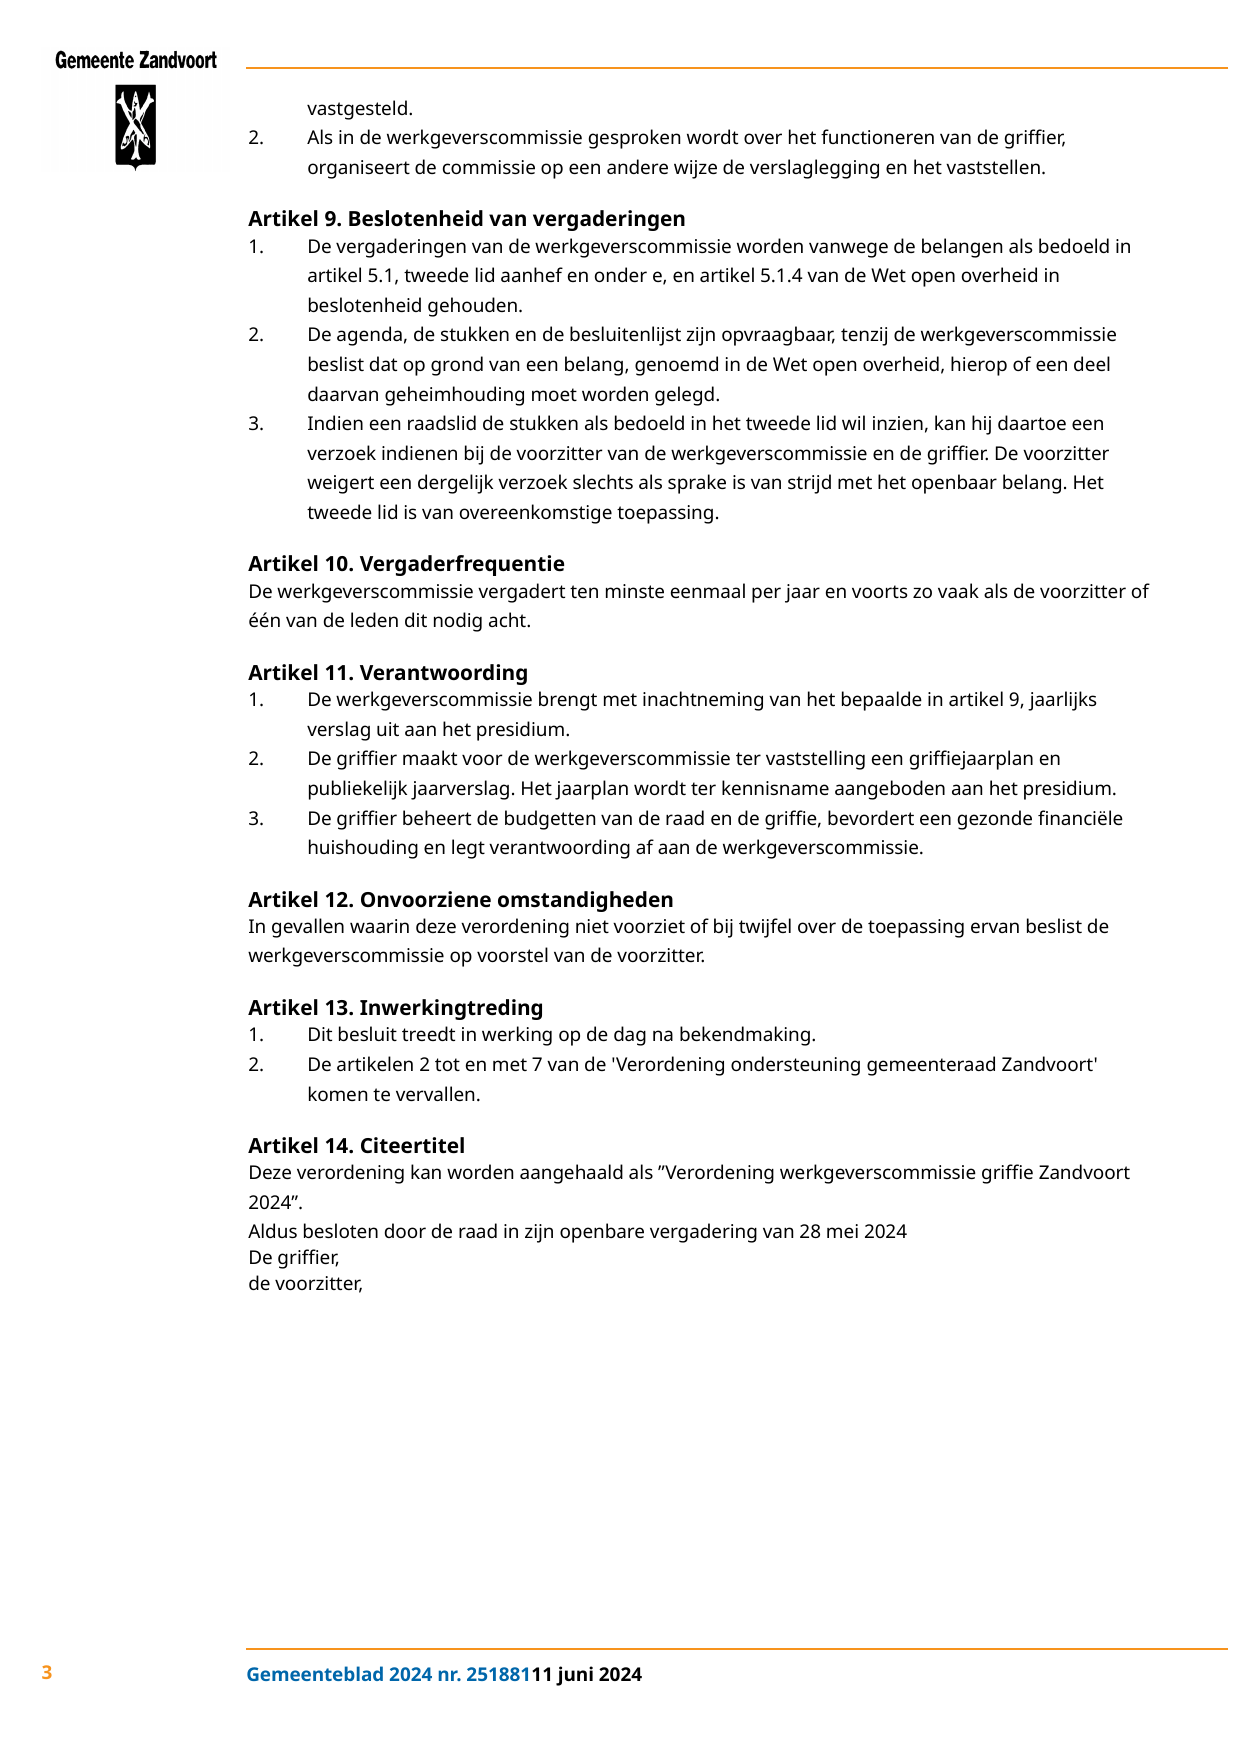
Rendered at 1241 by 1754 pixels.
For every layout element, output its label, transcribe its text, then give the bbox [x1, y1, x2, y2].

list De artikelen 2 tot en met 7 van de 'Verordening ondersteuning gemeenteraad Zandvoort' komen te vervallen. [248, 1051, 1152, 1106]
text De werkgeverscommissie vergadert ten minste eenmaal per jaar en voorts zo vaak als de voorzitter of één van de leden dit nodig acht. [248, 578, 1152, 633]
list De vergaderingen van de werkgeverscommissie worden vanwege de belangen als bedoeld in artikel 5.1, tweede lid aanhef en onder e, en artikel 5.1.4 van de Wet open overheid in beslotenheid gehouden. [248, 233, 1152, 318]
text In gevallen waarin deze verordening niet voorziet of bij twijfel over de toepassing ervan beslist de werkgeverscommissie op voorstel van de voorzitter. [248, 913, 1152, 968]
text Deze verordening kan worden aangehaald als ”Verordening werkgeverscommissie griffie Zandvoort 2024”. [248, 1159, 1152, 1215]
text Artikel 14. Citeertitel [248, 1131, 1152, 1159]
text Artikel 9. Beslotenheid van vergaderingen [248, 204, 1152, 233]
list Dit besluit treedt in werking op de dag na bekendmaking. [248, 1022, 1152, 1047]
list Indien een raadslid de stukken als bedoeld in het tweede lid wil inzien, kan hij daartoe een verzoek indienen bij de voorzitter van de werkgeverscommissie en de griffier. De voorzitter weigert een dergelijk verzoek slechts als sprake is van strijd met het openbaar belang. Het tweede lid is van overeenkomstige toepassing. [248, 410, 1152, 525]
picture [41, 47, 231, 172]
text Artikel 12. Onvoorziene omstandigheden [248, 885, 1152, 913]
list vastgesteld. [248, 95, 1152, 121]
list De griffier beheert de budgetten van de raad en de griffie, bevordert een gezonde financiële huishouding en legt verantwoording af aan de werkgeverscommissie. [248, 805, 1152, 860]
text De griffier, [248, 1244, 1152, 1270]
text Artikel 13. Inwerkingtreding [248, 993, 1152, 1022]
text Artikel 11. Verantwoording [248, 658, 1152, 686]
text Aldus besloten door de raad in zijn openbare vergadering van 28 mei 2024 [248, 1219, 1152, 1244]
list De agenda, de stukken en de besluitenlijst zijn opvraagbaar, tenzij de werkgeverscommissie beslist dat op grond van een belang, genoemd in de Wet open overheid, hierop of een deel daarvan geheimhouding moet worden gelegd. [248, 322, 1152, 406]
text Artikel 10. Vergaderfrequentie [248, 549, 1152, 578]
list De griffier maakt voor de werkgeverscommissie ter vaststelling een griffiejaarplan en publiekelijk jaarverslag. Het jaarplan wordt ter kennisname aangeboden aan het presidium. [248, 746, 1152, 801]
text de voorzitter, [248, 1270, 1152, 1296]
list Als in de werkgeverscommissie gesproken wordt over het functioneren van de griffier, organiseert de commissie op een andere wijze de verslaglegging en het vaststellen. [248, 124, 1152, 180]
list De werkgeverscommissie brengt met inachtneming van het bepaalde in artikel 9, jaarlijks verslag uit aan het presidium. [248, 686, 1152, 742]
